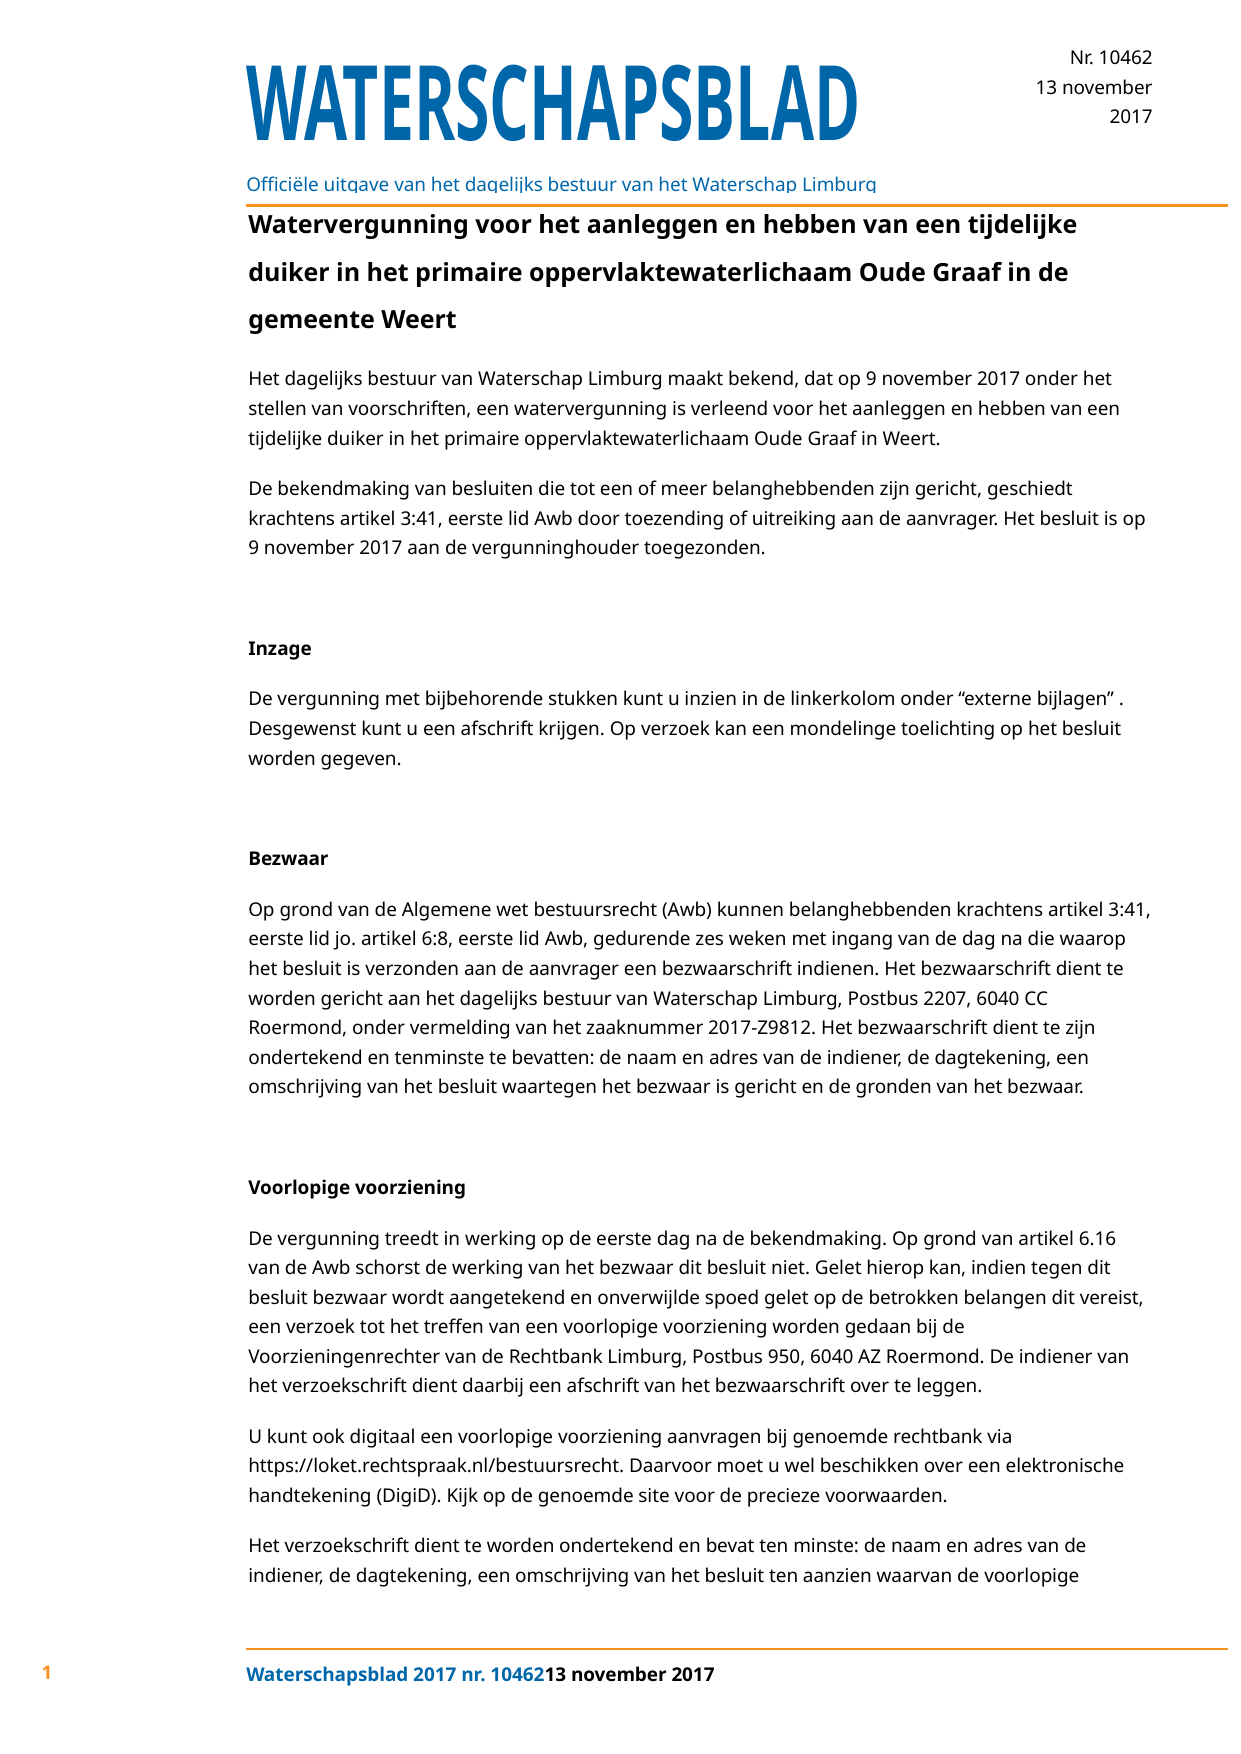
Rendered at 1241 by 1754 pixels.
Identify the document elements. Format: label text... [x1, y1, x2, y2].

text U kunt ook digitaal een voorlopige voorziening aanvragen bij genoemde rechtbank via https://loket.rechtspraak.nl/bestuursrecht. Daarvoor moet u wel beschikken over een elektronische handtekening (DigiD). Kijk op de genoemde site voor de precieze voorwaarden. [248, 1423, 1152, 1508]
text De vergunning met bijbehorende stukken kunt u inzien in de linkerkolom onder “externe bijlagen” . Desgewenst kunt u een afschrift krijgen. Op verzoek kan een mondelinge toelichting op het besluit worden gegeven. [248, 686, 1152, 770]
text Het verzoekschrift dient te worden ondertekend en bevat ten minste: de naam en adres van de indiener, de dagtekening, een omschrijving van het besluit ten aanzien waarvan de voorlopige [248, 1533, 1152, 1588]
text Bezwaar [248, 846, 1152, 871]
text Watervergunning voor het aanleggen en hebben van een tijdelijke duiker in het primaire oppervlaktewaterlichaam Oude Graaf in de gemeente Weert [248, 207, 1152, 336]
text Inzage [248, 635, 1152, 661]
text De vergunning treedt in werking op de eerste dag na de bekendmaking. Op grond van artikel 6.16 van de Awb schorst de werking van het bezwaar dit besluit niet. Gelet hierop kan, indien tegen dit besluit bezwaar wordt aangetekend en onverwijlde spoed gelet op de betrokken belangen dit vereist, een verzoek tot het treffen van een voorlopige voorziening worden gedaan bij de Voorzieningenrechter van de Rechtbank Limburg, Postbus 950, 6040 AZ Roermond. De indiener van het verzoekschrift dient daarbij een afschrift van het bezwaarschrift over te leggen. [248, 1225, 1152, 1398]
text Op grond van de Algemene wet bestuursrecht (Awb) kunnen belanghebbenden krachtens artikel 3:41, eerste lid jo. artikel 6:8, eerste lid Awb, gedurende zes weken met ingang van de dag na die waarop het besluit is verzonden aan de aanvrager een bezwaarschrift indienen. Het bezwaarschrift dient te worden gericht aan het dagelijks bestuur van Waterschap Limburg, Postbus 2207, 6040 CC Roermond, onder vermelding van het zaaknummer 2017-Z9812. Het bezwaarschrift dient te zijn ondertekend en tenminste te bevatten: de naam en adres van de indiener, de dagtekening, een omschrijving van het besluit waartegen het bezwaar is gericht en de gronden van het bezwaar. [248, 896, 1152, 1099]
picture [41, 47, 231, 172]
text De bekendmaking van besluiten die tot een of meer belanghebbenden zijn gericht, geschiedt krachtens artikel 3:41, eerste lid Awb door toezending of uitreiking aan de aanvrager. Het besluit is op 9 november 2017 aan de vergunninghouder toegezonden. [248, 475, 1152, 560]
text Voorlopige voorziening [248, 1174, 1152, 1200]
text Het dagelijks bestuur van Waterschap Limburg maakt bekend, dat op 9 november 2017 onder het stellen van voorschriften, een watervergunning is verleend voor het aanleggen en hebben van een tijdelijke duiker in het primaire oppervlaktewaterlichaam Oude Graaf in Weert. [248, 366, 1152, 450]
